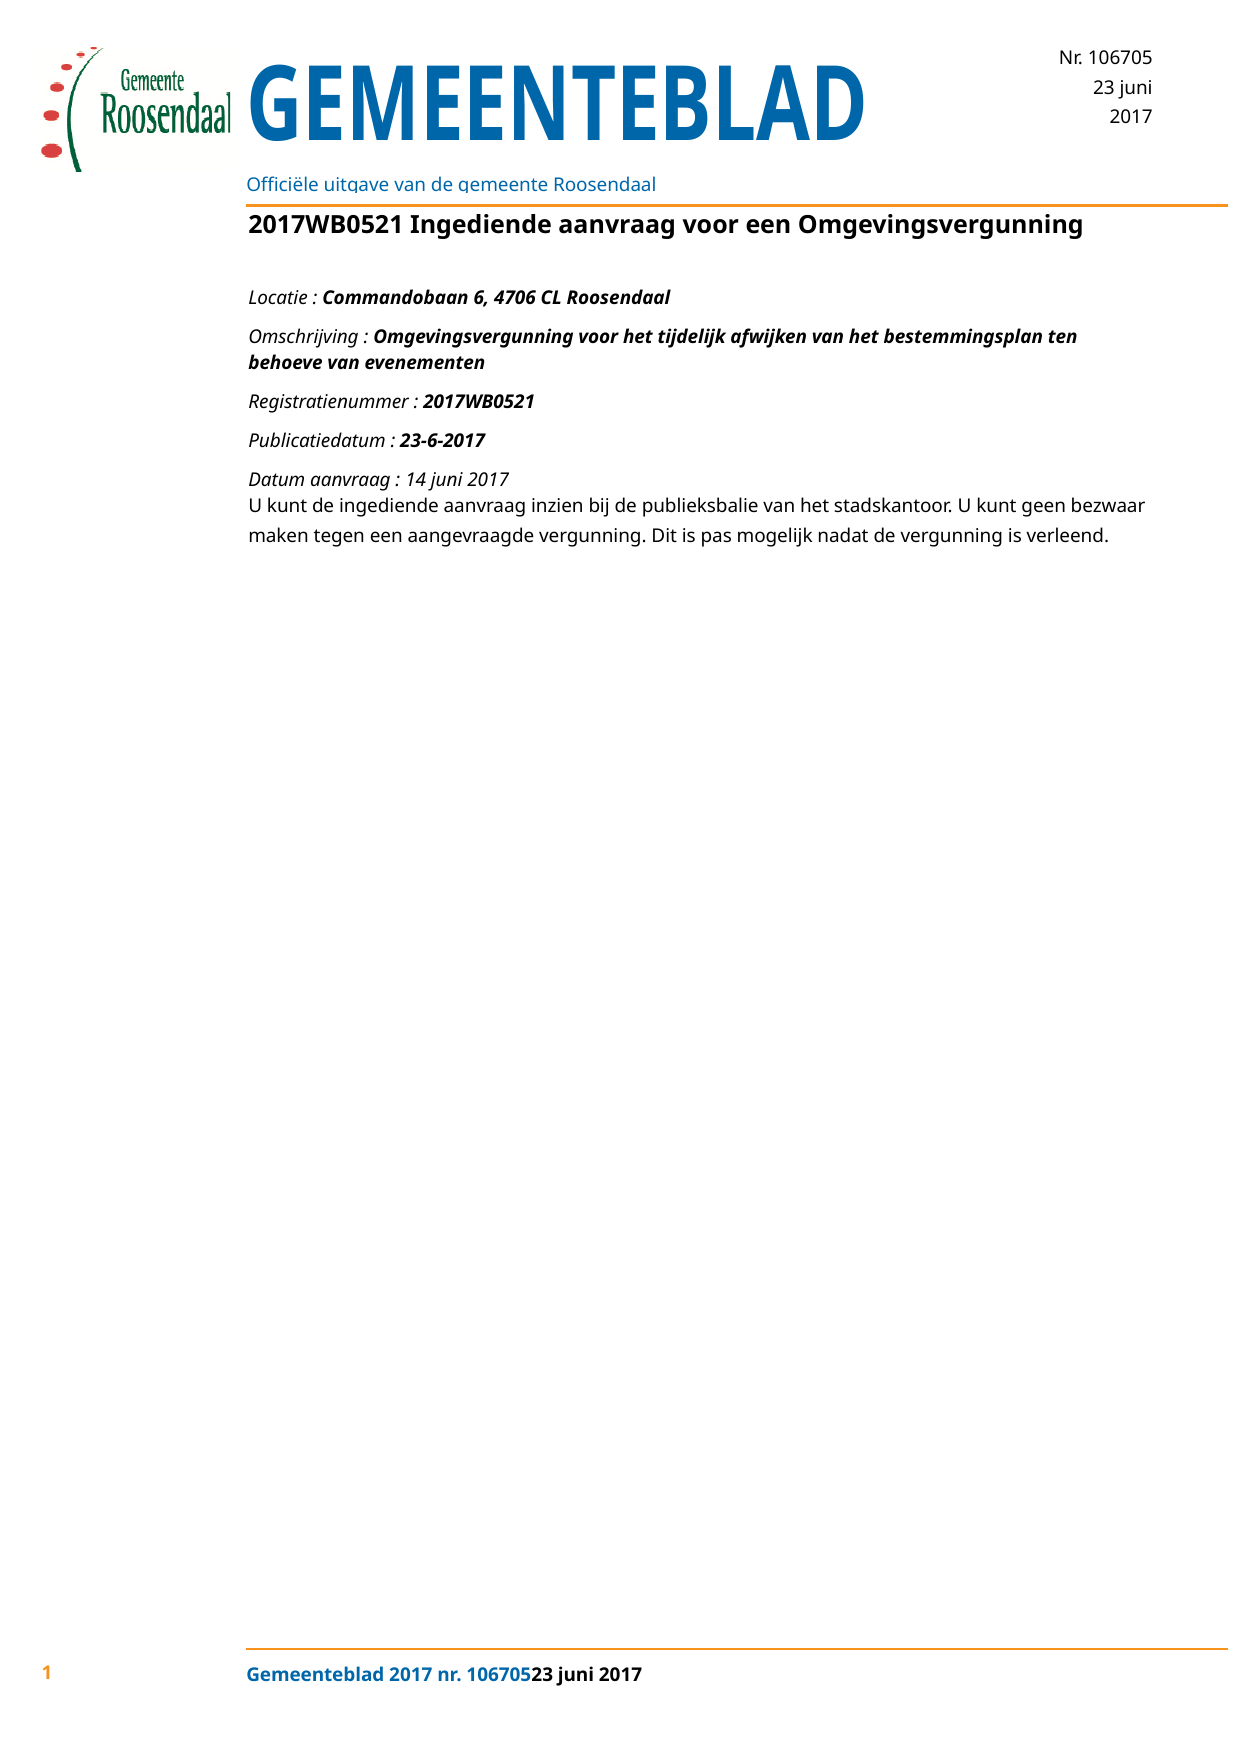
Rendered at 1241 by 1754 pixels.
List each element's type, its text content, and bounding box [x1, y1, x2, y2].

text Locatie : Commandobaan 6, 4706 CL Roosendaal [248, 284, 1152, 309]
text Omschrijving : Omgevingsvergunning voor het tijdelijk afwijken van het bestemmingsplan ten behoeve van evenementen [248, 323, 1152, 374]
picture [41, 47, 231, 172]
text Datum aanvraag : 14 juni 2017 [248, 467, 1152, 492]
text Publicatiedatum : 23-6-2017 [248, 427, 1152, 453]
text Registratienummer : 2017WB0521 [248, 388, 1152, 414]
text 2017WB0521 Ingediende aanvraag voor een Omgevingsvergunning [248, 207, 1152, 241]
text U kunt de ingediende aanvraag inzien bij de publieksbalie van het stadskantoor. U kunt geen bezwaar maken tegen een aangevraagde vergunning. Dit is pas mogelijk nadat de vergunning is verleend. [248, 492, 1152, 548]
